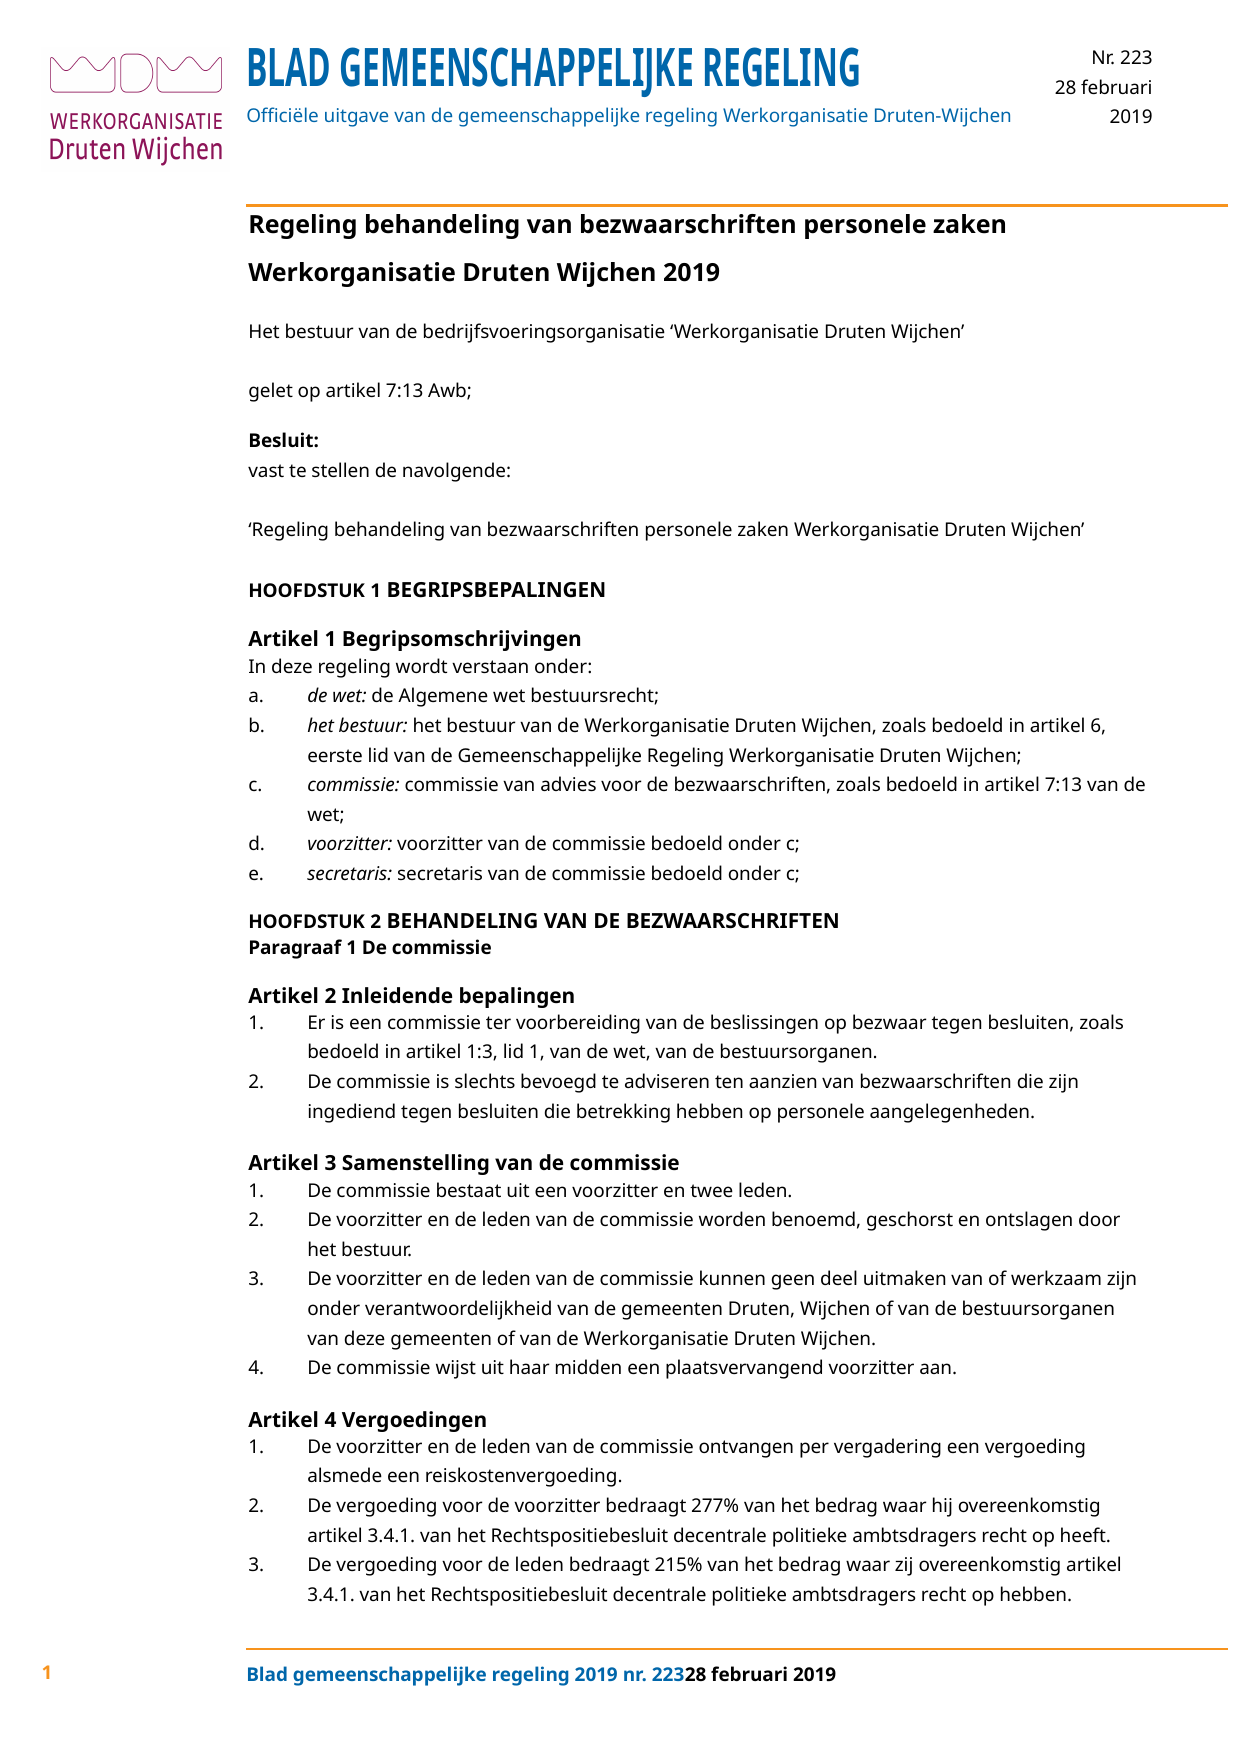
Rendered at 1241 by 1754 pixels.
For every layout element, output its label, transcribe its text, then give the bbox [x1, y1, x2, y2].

list de wet: de Algemene wet bestuursrecht; [248, 683, 1152, 708]
list De commissie is slechts bevoegd te adviseren ten aanzien van bezwaarschriften die zijn ingediend tegen besluiten die betrekking hebben op personele aangelegenheden. [248, 1068, 1152, 1124]
list commissie: commissie van advies voor de bezwaarschriften, zoals bedoeld in artikel 7:13 van de wet; [248, 771, 1152, 827]
text vast te stellen de navolgende: [248, 457, 1152, 483]
text HOOFDSTUK 2 BEHANDELING VAN DE BEZWAARSCHRIFTEN [248, 906, 1152, 934]
list De commissie bestaat uit een voorzitter en twee leden. [248, 1177, 1152, 1202]
text Artikel 1 Begripsomschrijvingen [248, 624, 1152, 653]
text Artikel 3 Samenstelling van de commissie [248, 1148, 1152, 1177]
text Artikel 4 Vergoedingen [248, 1405, 1152, 1433]
picture [41, 47, 231, 172]
text HOOFDSTUK 1 BEGRIPSBEPALINGEN [248, 575, 1152, 604]
text Paragraaf 1 De commissie [248, 934, 1152, 960]
text In deze regeling wordt verstaan onder: [248, 653, 1152, 679]
list De vergoeding voor de voorzitter bedraagt 277% van het bedrag waar hij overeenkomstig artikel 3.4.1. van het Rechtspositiebesluit decentrale politieke ambtsdragers recht op heeft. [248, 1492, 1152, 1548]
text ‘Regeling behandeling van bezwaarschriften personele zaken Werkorganisatie Druten Wijchen’ [248, 516, 1152, 542]
list De voorzitter en de leden van de commissie kunnen geen deel uitmaken van of werkzaam zijn onder verantwoordelijkheid van de gemeenten Druten, Wijchen of van de bestuursorganen van deze gemeenten of van de Werkorganisatie Druten Wijchen. [248, 1266, 1152, 1350]
list het bestuur: het bestuur van de Werkorganisatie Druten Wijchen, zoals bedoeld in artikel 6, eerste lid van de Gemeenschappelijke Regeling Werkorganisatie Druten Wijchen; [248, 712, 1152, 767]
text Regeling behandeling van bezwaarschriften personele zaken Werkorganisatie Druten Wijchen 2019 [248, 207, 1152, 288]
list voorzitter: voorzitter van de commissie bedoeld onder c; [248, 831, 1152, 856]
list De vergoeding voor de leden bedraagt 215% van het bedrag waar zij overeenkomstig artikel 3.4.1. van het Rechtspositiebesluit decentrale politieke ambtsdragers recht op hebben. [248, 1551, 1152, 1607]
list De commissie wijst uit haar midden een plaatsvervangend voorzitter aan. [248, 1354, 1152, 1380]
text gelet op artikel 7:13 Awb; [248, 377, 1152, 403]
list secretaris: secretaris van de commissie bedoeld onder c; [248, 860, 1152, 886]
list Er is een commissie ter voorbereiding van de beslissingen op bezwaar tegen besluiten, zoals bedoeld in artikel 1:3, lid 1, van de wet, van de bestuursorganen. [248, 1009, 1152, 1064]
text Artikel 2 Inleidende bepalingen [248, 981, 1152, 1009]
list De voorzitter en de leden van de commissie ontvangen per vergadering een vergoeding alsmede een reiskostenvergoeding. [248, 1433, 1152, 1488]
text Besluit: [248, 427, 1152, 453]
list De voorzitter en de leden van de commissie worden benoemd, geschorst en ontslagen door het bestuur. [248, 1206, 1152, 1262]
text Het bestuur van de bedrijfsvoeringsorganisatie ‘Werkorganisatie Druten Wijchen’ [248, 318, 1152, 344]
